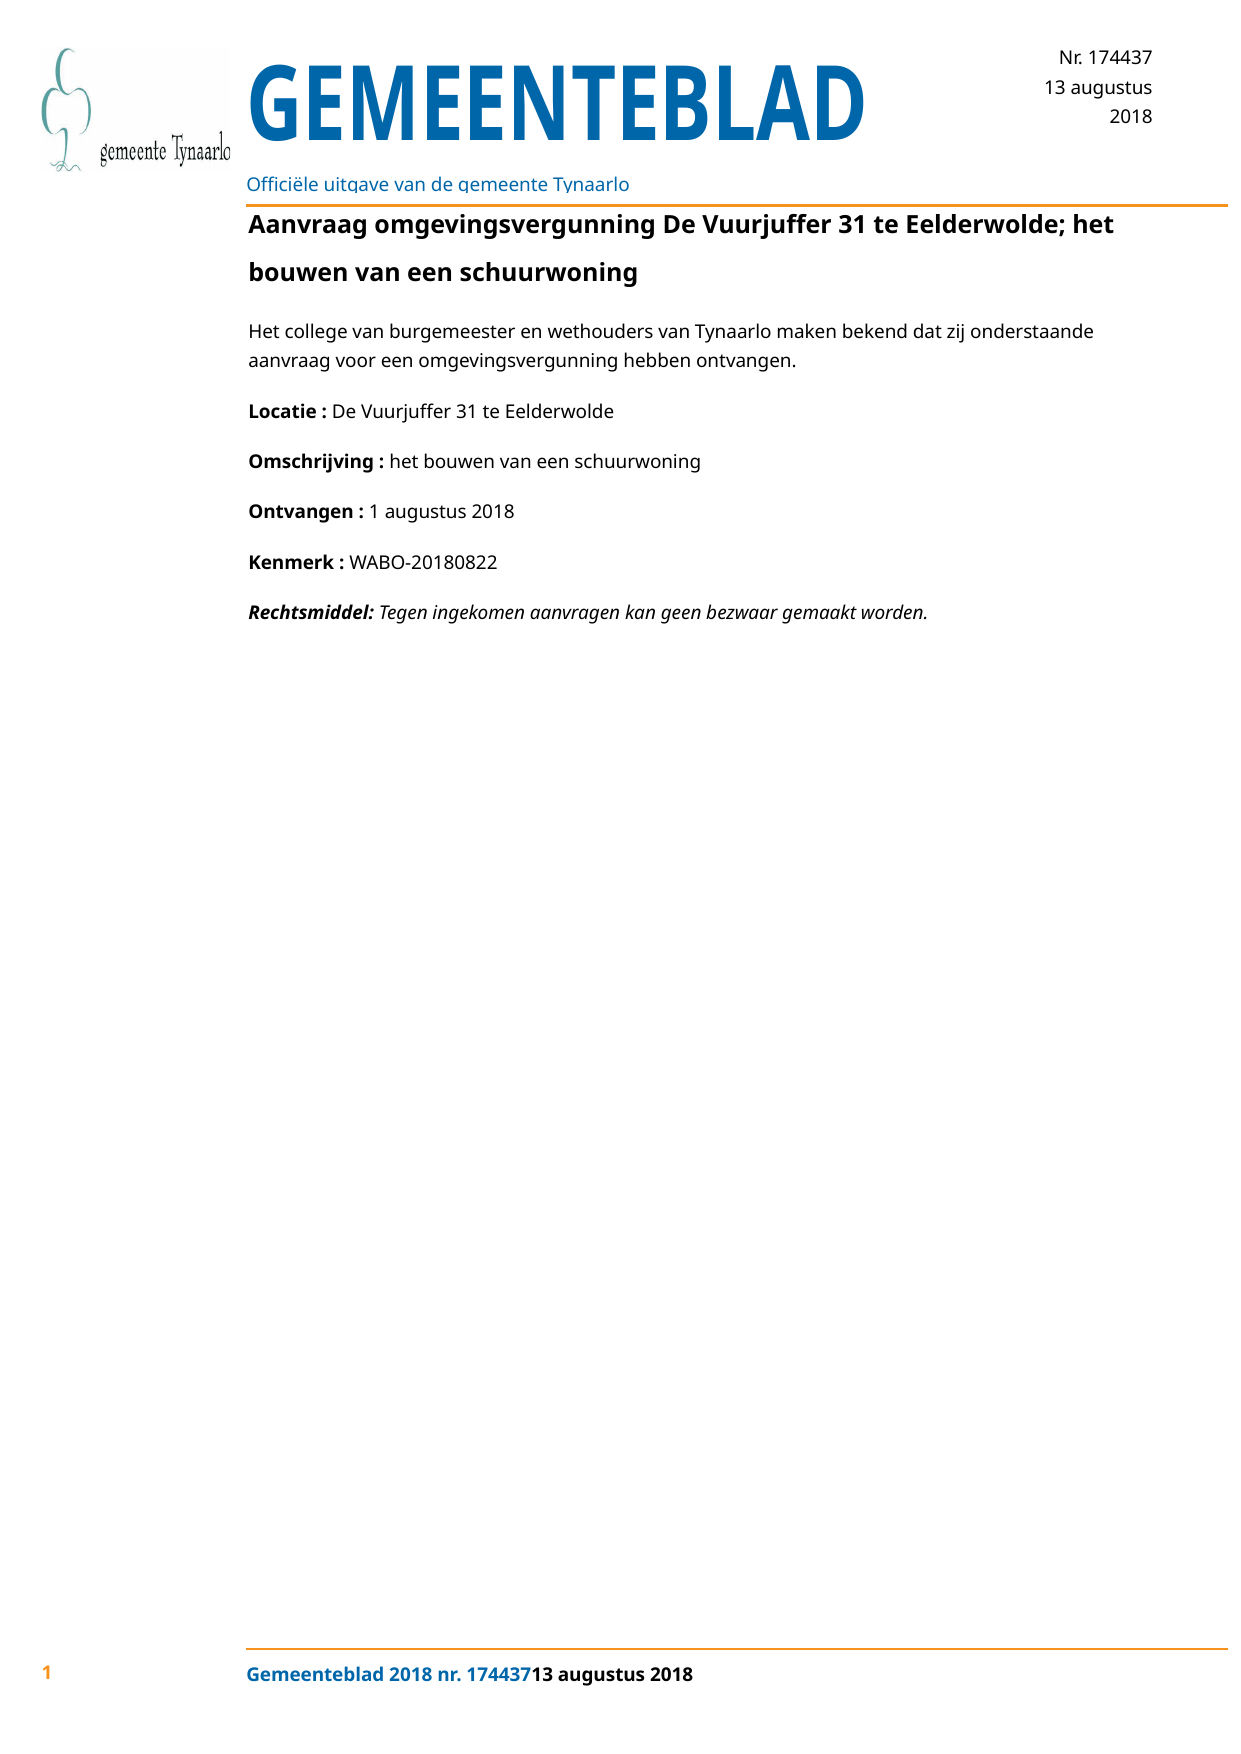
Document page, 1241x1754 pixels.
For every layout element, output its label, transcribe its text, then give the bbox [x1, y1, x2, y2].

text Omschrijving : het bouwen van een schuurwoning [248, 448, 1152, 474]
text Het college van burgemeester en wethouders van Tynaarlo maken bekend dat zij onderstaande aanvraag voor een omgevingsvergunning hebben ontvangen. [248, 318, 1152, 373]
text Locatie : De Vuurjuffer 31 te Eelderwolde [248, 398, 1152, 424]
text Rechtsmiddel: Tegen ingekomen aanvragen kan geen bezwaar gemaakt worden. [248, 599, 1152, 625]
text Ontvangen : 1 augustus 2018 [248, 499, 1152, 524]
picture [41, 47, 231, 172]
text Aanvraag omgevingsvergunning De Vuurjuffer 31 te Eelderwolde; het bouwen van een schuurwoning [248, 207, 1152, 288]
text Kenmerk : WABO-20180822 [248, 549, 1152, 575]
